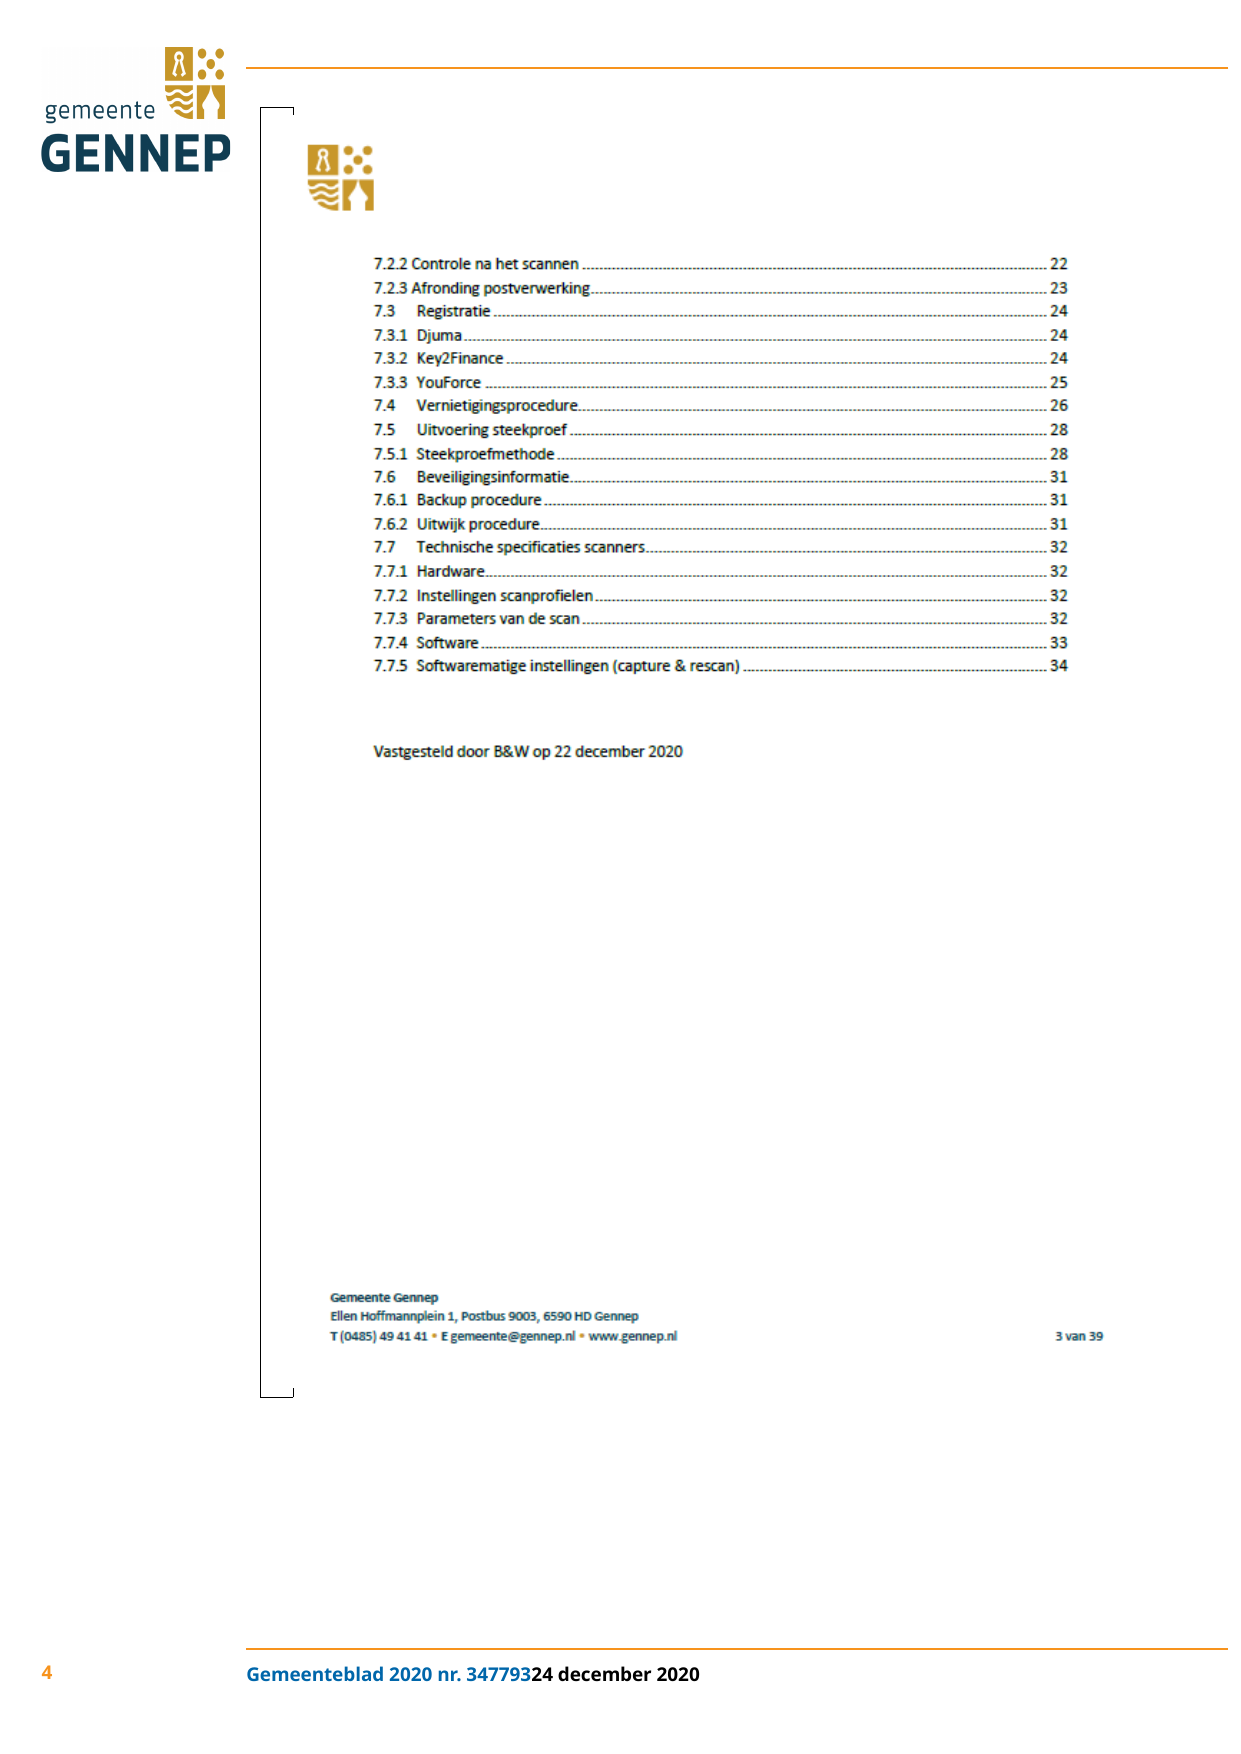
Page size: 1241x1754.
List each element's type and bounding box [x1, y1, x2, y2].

picture [268, 115, 1173, 1388]
picture [41, 47, 231, 172]
